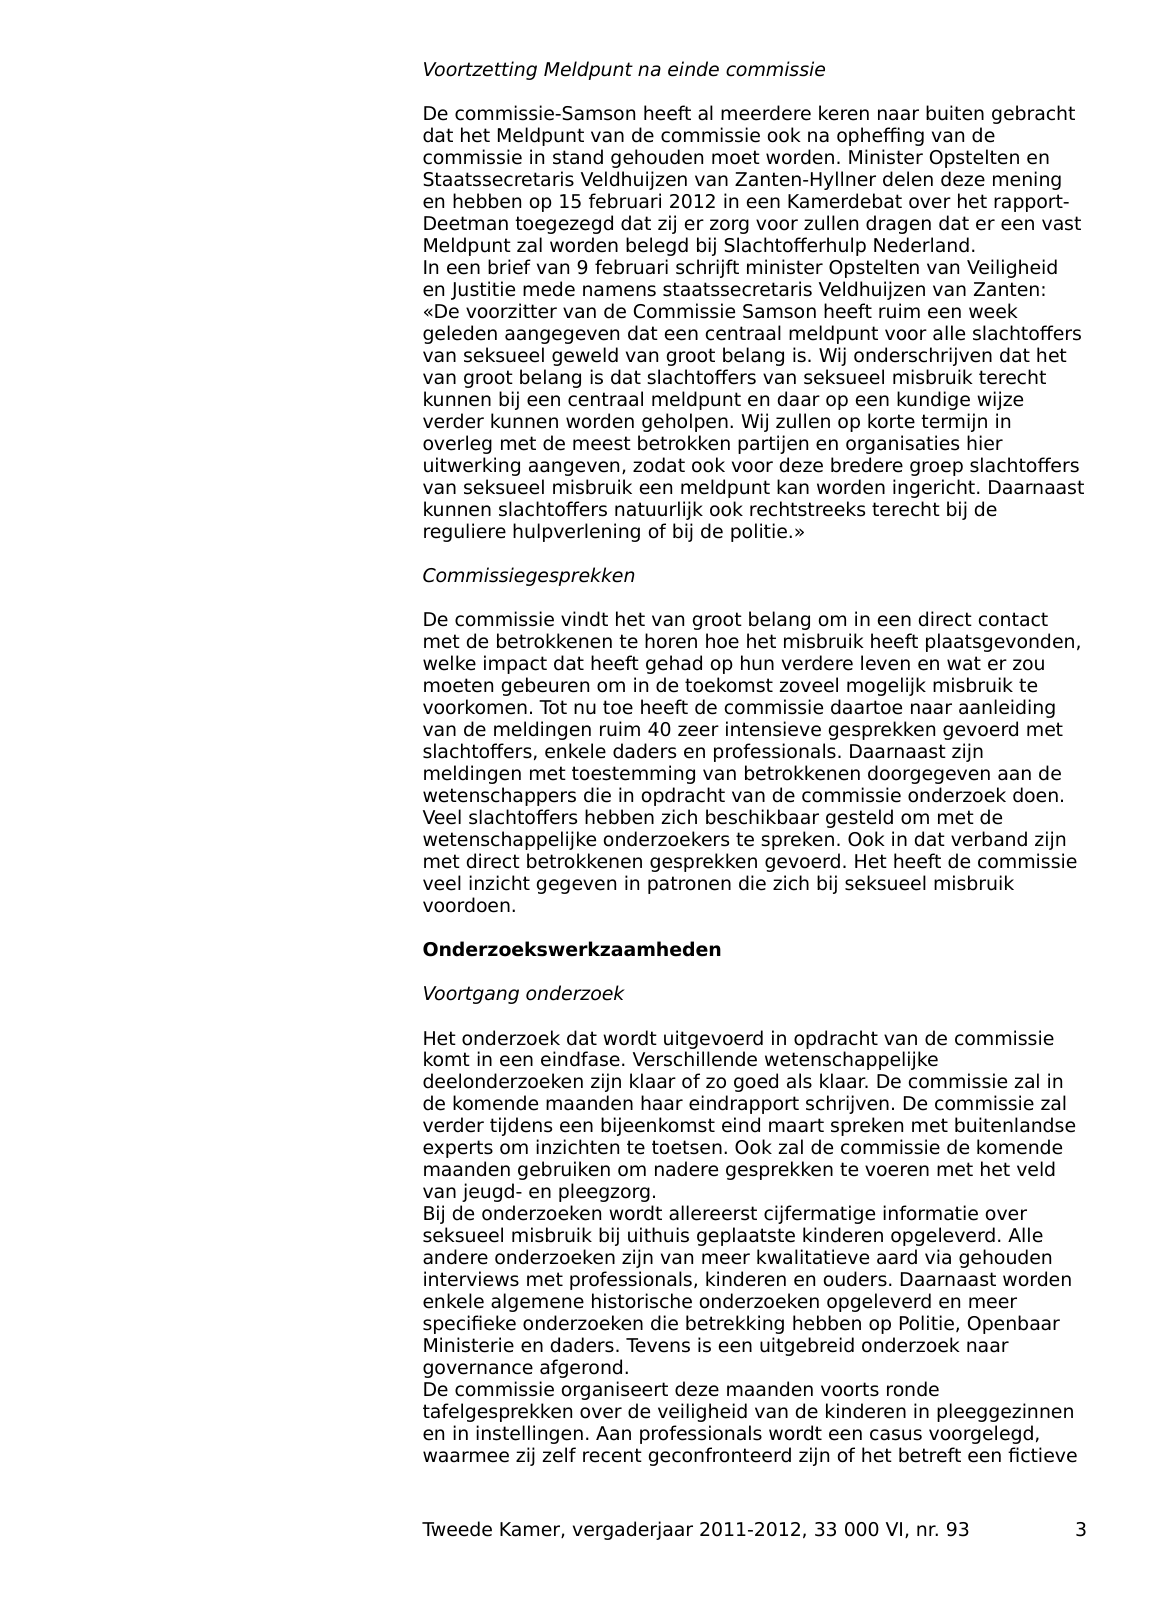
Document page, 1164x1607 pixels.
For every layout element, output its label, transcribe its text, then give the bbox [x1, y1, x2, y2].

subtitle Onderzoekswerkzaamheden [422, 939, 1087, 961]
subtitle Voortzetting Meldpunt na einde commissie [422, 59, 1087, 81]
text Bij de onderzoeken wordt allereerst cijfermatige informatie over seksueel misbruik bij uithuis geplaatste kinderen opgeleverd. Alle andere onderzoeken zijn van meer kwalitatieve aard via gehouden interviews met professionals, kinderen en ouders. Daarnaast worden enkele algemene historische onderzoeken opgeleverd en meer specifieke onderzoeken die betrekking hebben op Politie, Openbaar Ministerie en daders. Tevens is een uitgebreid onderzoek naar governance afgerond. [422, 1203, 1087, 1379]
text In een brief van 9 februari schrijft minister Opstelten van Veiligheid en Justitie mede namens staatssecretaris Veldhuijzen van Zanten: «De voorzitter van de Commissie Samson heeft ruim een week geleden aangegeven dat een centraal meldpunt voor alle slachtoffers van seksueel geweld van groot belang is. Wij onderschrijven dat het van groot belang is dat slachtoffers van seksueel misbruik terecht kunnen bij een centraal meldpunt en daar op een kundige wijze verder kunnen worden geholpen. Wij zullen op korte termijn in overleg met de meest betrokken partijen en organisaties hier uitwerking aangeven, zodat ook voor deze bredere groep slachtoffers van seksueel misbruik een meldpunt kan worden ingericht. Daarnaast kunnen slachtoffers natuurlijk ook rechtstreeks terecht bij de reguliere hulpverlening of bij de politie.» [422, 257, 1087, 543]
subtitle Commissiegesprekken [422, 565, 1087, 587]
text De commissie vindt het van groot belang om in een direct contact met de betrokkenen te horen hoe het misbruik heeft plaatsgevonden, welke impact dat heeft gehad op hun verdere leven en wat er zou moeten gebeuren om in de toekomst zoveel mogelijk misbruik te voorkomen. Tot nu toe heeft de commissie daartoe naar aanleiding van de meldingen ruim 40 zeer intensieve gesprekken gevoerd met slachtoffers, enkele daders en professionals. Daarnaast zijn meldingen met toestemming van betrokkenen doorgegeven aan de wetenschappers die in opdracht van de commissie onderzoek doen. Veel slachtoffers hebben zich beschikbaar gesteld om met de wetenschappelijke onderzoekers te spreken. Ook in dat verband zijn met direct betrokkenen gesprekken gevoerd. Het heeft de commissie veel inzicht gegeven in patronen die zich bij seksueel misbruik voordoen. [422, 609, 1087, 917]
subtitle Voortgang onderzoek [422, 983, 1087, 1005]
text Het onderzoek dat wordt uitgevoerd in opdracht van de commissie komt in een eindfase. Verschillende wetenschappelijke deelonderzoeken zijn klaar of zo goed als klaar. De commissie zal in de komende maanden haar eindrapport schrijven. De commissie zal verder tijdens een bijeenkomst eind maart spreken met buitenlandse experts om inzichten te toetsen. Ook zal de commissie de komende maanden gebruiken om nadere gesprekken te voeren met het veld van jeugd- en pleegzorg. [422, 1027, 1087, 1203]
text De commissie organiseert deze maanden voorts ronde tafelgesprekken over de veiligheid van de kinderen in pleeggezinnen en in instellingen. Aan professionals wordt een casus voorgelegd, waarmee zij zelf recent geconfronteerd zijn of het betreft een fictieve [422, 1379, 1087, 1467]
text De commissie-Samson heeft al meerdere keren naar buiten gebracht dat het Meldpunt van de commissie ook na opheffing van de commissie in stand gehouden moet worden. Minister Opstelten en Staatssecretaris Veldhuijzen van Zanten-Hyllner delen deze mening en hebben op 15 februari 2012 in een Kamerdebat over het rapport-Deetman toegezegd dat zij er zorg voor zullen dragen dat er een vast Meldpunt zal worden belegd bij Slachtofferhulp Nederland. [422, 103, 1087, 257]
